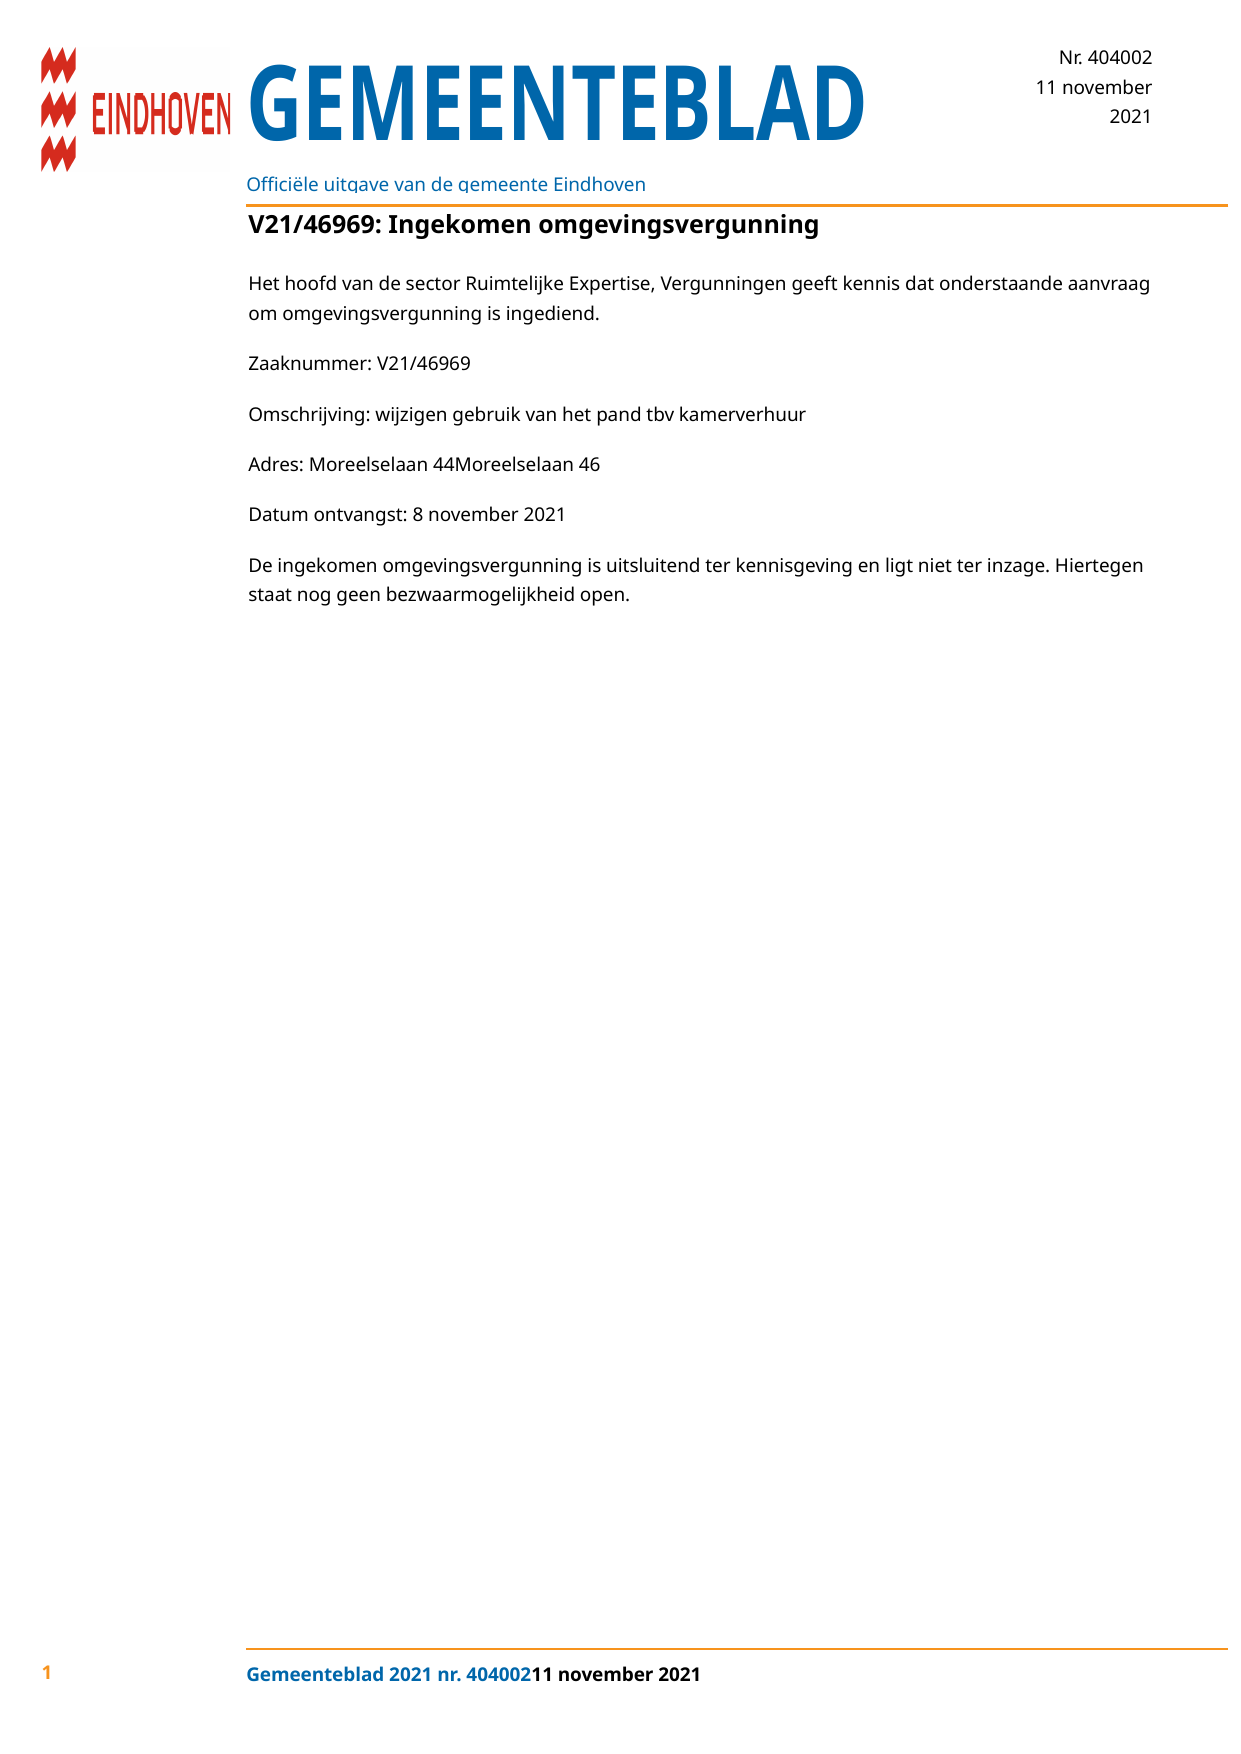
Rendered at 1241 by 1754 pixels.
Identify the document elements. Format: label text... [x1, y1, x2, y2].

text Adres: Moreelselaan 44Moreelselaan 46 [248, 451, 1152, 477]
text Het hoofd van de sector Ruimtelijke Expertise, Vergunningen geeft kennis dat onderstaande aanvraag om omgevingsvergunning is ingediend. [248, 270, 1152, 326]
text Zaaknummer: V21/46969 [248, 350, 1152, 376]
text V21/46969: Ingekomen omgevingsvergunning [248, 207, 1152, 241]
text Omschrijving: wijzigen gebruik van het pand tbv kamerverhuur [248, 401, 1152, 426]
text De ingekomen omgevingsvergunning is uitsluitend ter kennisgeving en ligt niet ter inzage. Hiertegen staat nog geen bezwaarmogelijkheid open. [248, 552, 1152, 607]
text Datum ontvangst: 8 november 2021 [248, 502, 1152, 527]
picture [41, 47, 231, 172]
